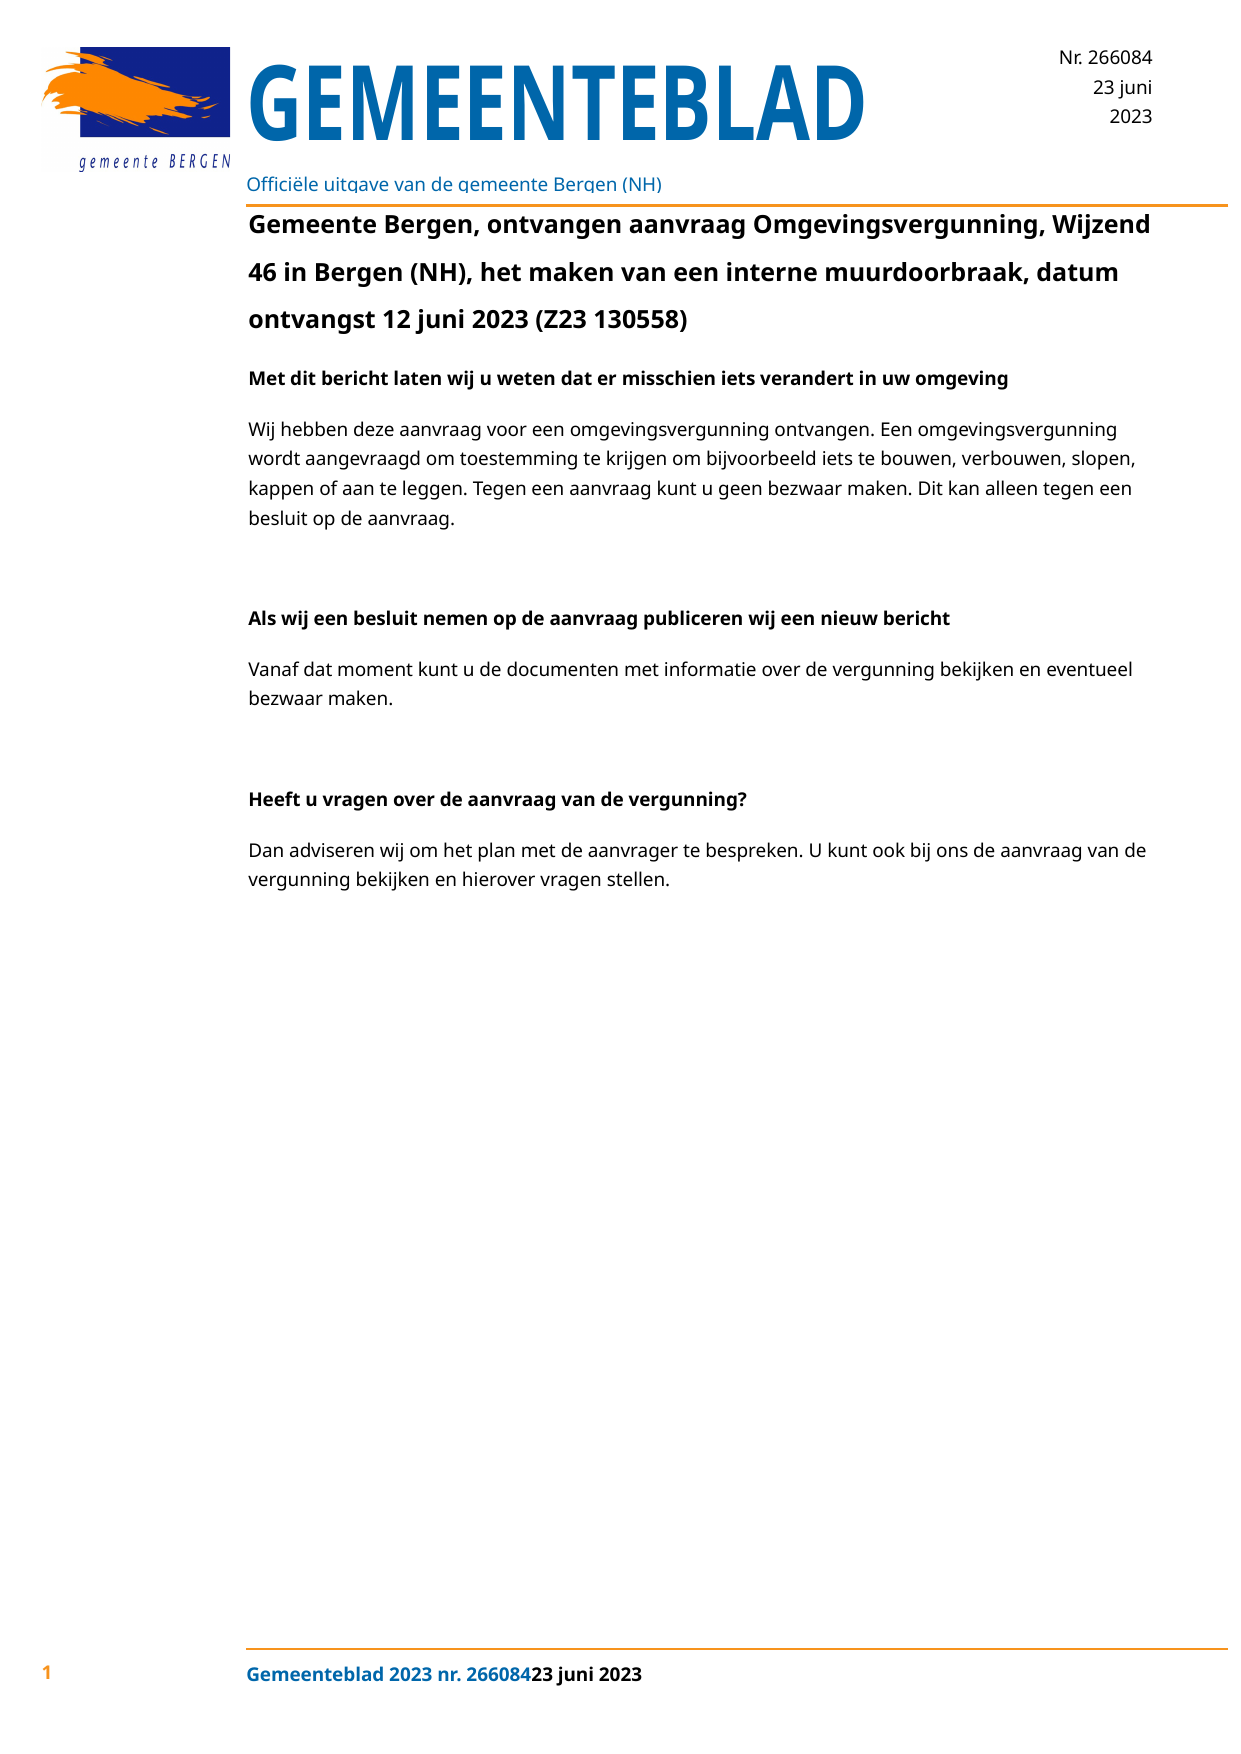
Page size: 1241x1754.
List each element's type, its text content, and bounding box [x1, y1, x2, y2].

text Dan adviseren wij om het plan met de aanvrager te bespreken. U kunt ook bij ons de aanvraag van de vergunning bekijken en hierover vragen stellen. [248, 837, 1152, 892]
text Gemeente Bergen, ontvangen aanvraag Omgevingsvergunning, Wijzend 46 in Bergen (NH), het maken van een interne muurdoorbraak, datum ontvangst 12 juni 2023 (Z23 130558) [248, 207, 1152, 336]
text Vanaf dat moment kunt u de documenten met informatie over de vergunning bekijken en eventueel bezwaar maken. [248, 656, 1152, 711]
text Als wij een besluit nemen op de aanvraag publiceren wij een nieuw bericht [248, 606, 1152, 631]
picture [41, 47, 231, 172]
text Met dit bericht laten wij u weten dat er misschien iets verandert in uw omgeving [248, 366, 1152, 391]
text Heeft u vragen over de aanvraag van de vergunning? [248, 786, 1152, 812]
text Wij hebben deze aanvraag voor een omgevingsvergunning ontvangen. Een omgevingsvergunning wordt aangevraagd om toestemming te krijgen om bijvoorbeeld iets te bouwen, verbouwen, slopen, kappen of aan te leggen. Tegen een aanvraag kunt u geen bezwaar maken. Dit kan alleen tegen een besluit op de aanvraag. [248, 416, 1152, 530]
